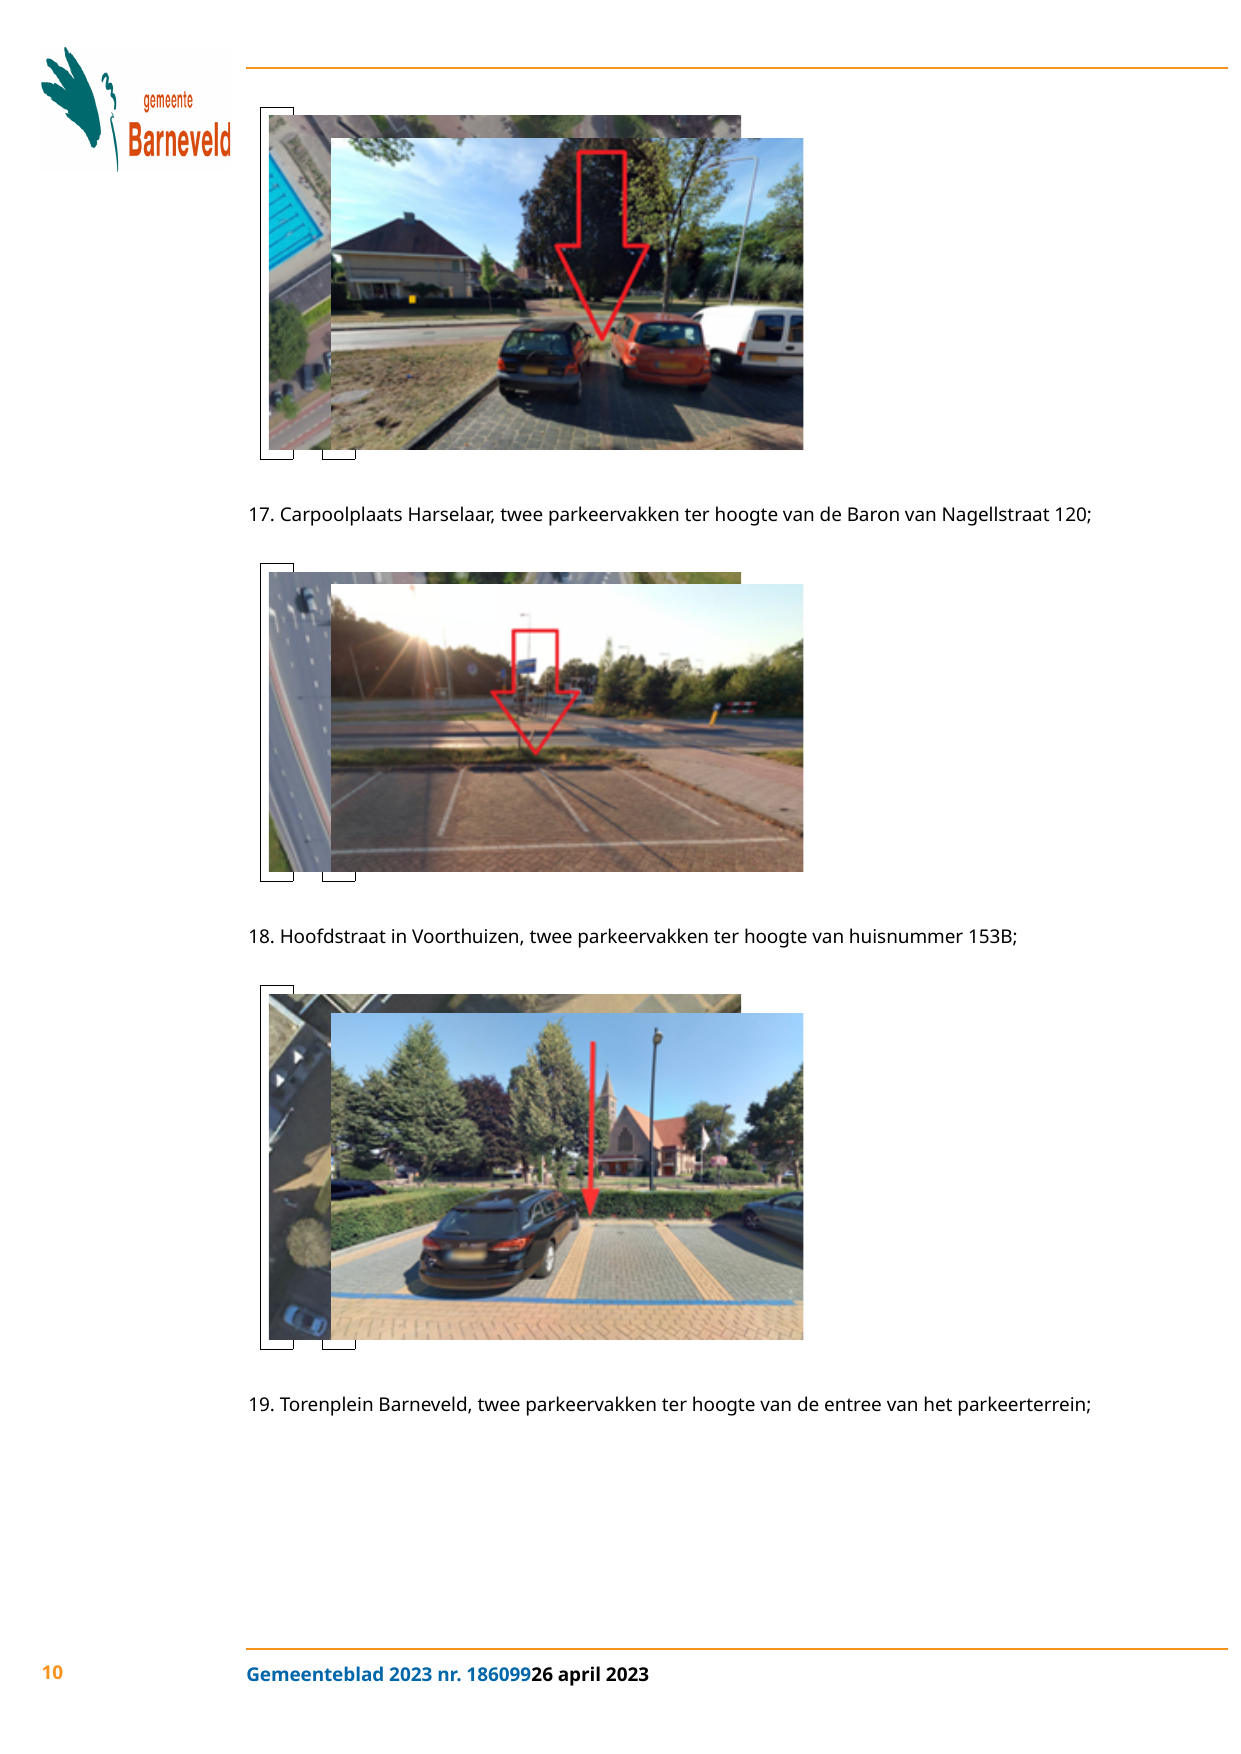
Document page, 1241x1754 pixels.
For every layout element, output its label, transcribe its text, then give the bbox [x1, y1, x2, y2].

text 18. Hoofdstraat in Voorthuizen, twee parkeervakken ter hoogte van huisnummer 153B; [248, 923, 1152, 948]
picture [41, 47, 231, 172]
picture [268, 572, 804, 872]
text 19. Torenplein Barneveld, twee parkeervakken ter hoogte van de entree van het parkeerterrein; [248, 1391, 1152, 1416]
picture [268, 994, 804, 1340]
text 17. Carpoolplaats Harselaar, twee parkeervakken ter hoogte van de Baron van Nagellstraat 120; [248, 501, 1152, 527]
picture [268, 115, 804, 450]
